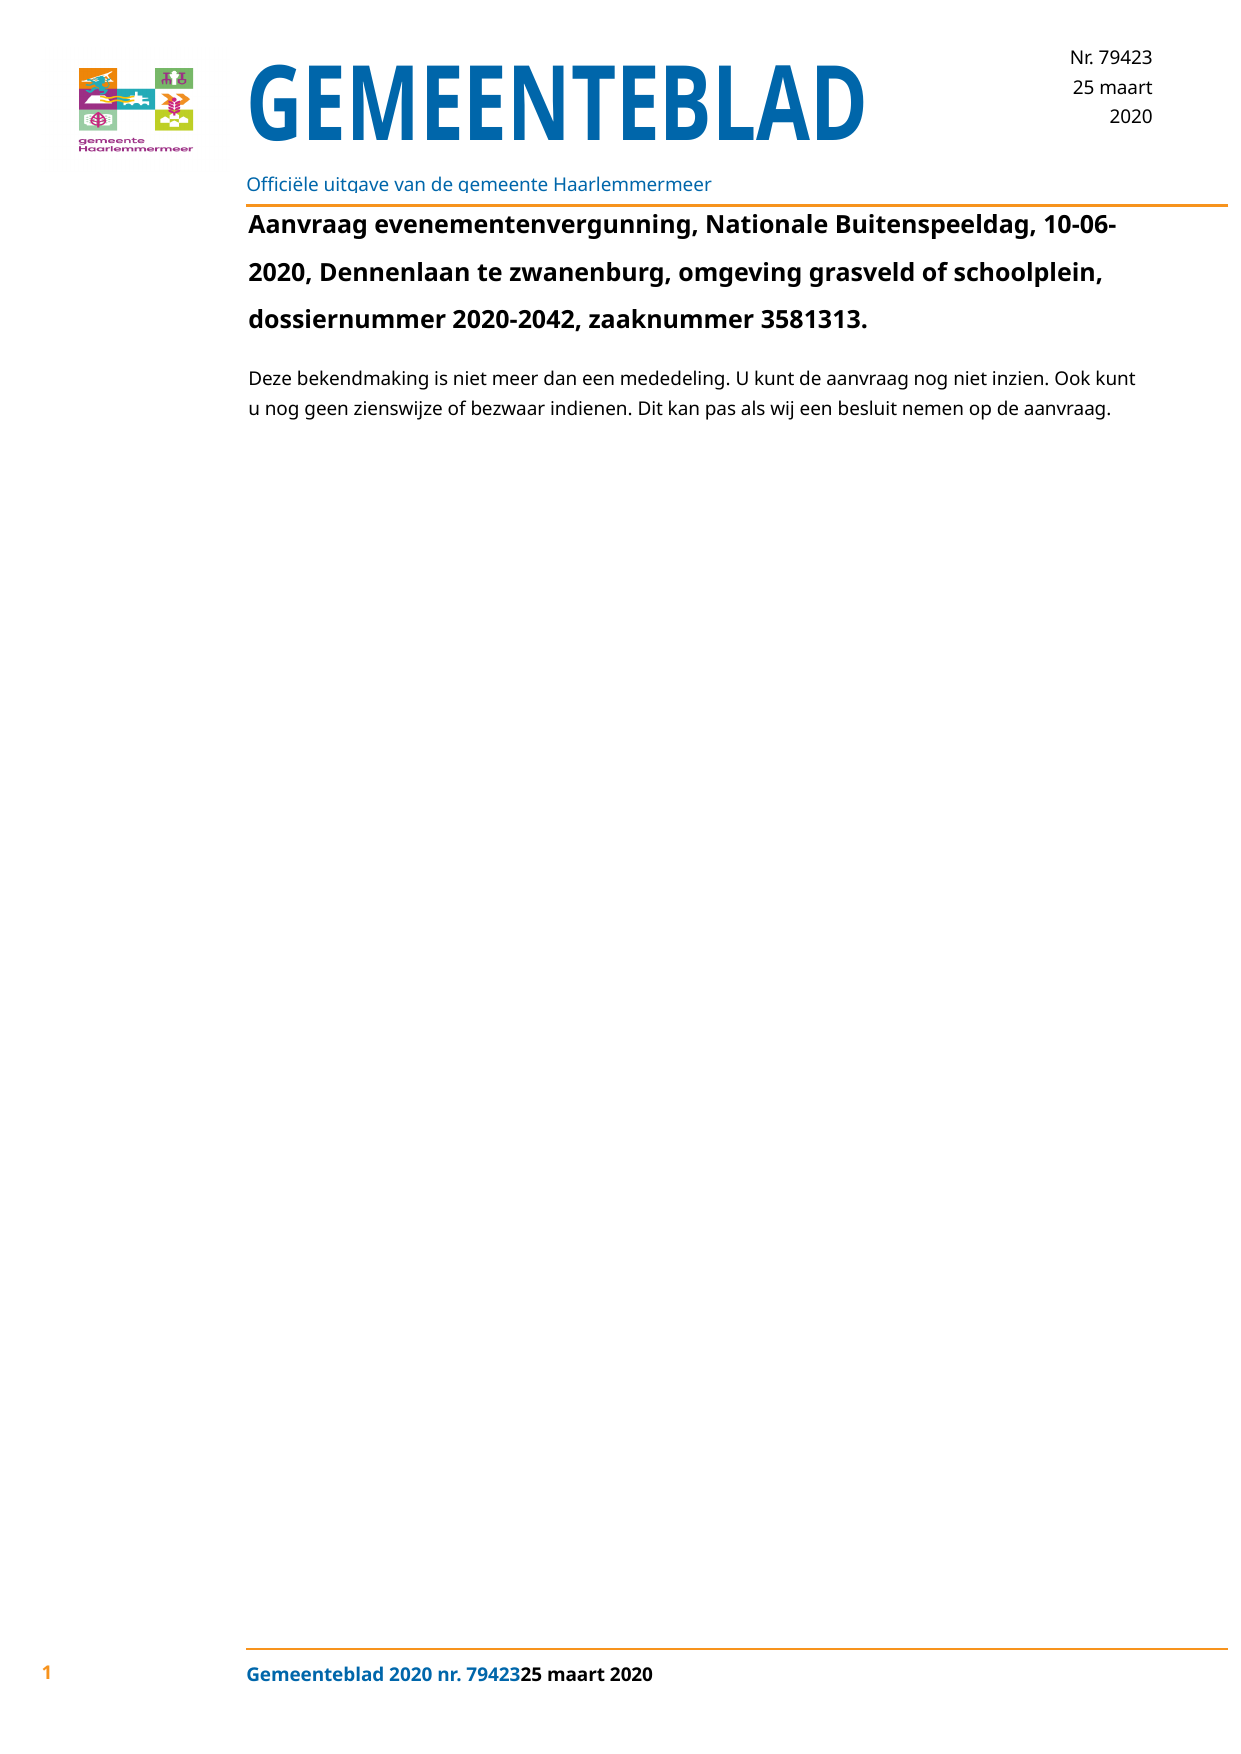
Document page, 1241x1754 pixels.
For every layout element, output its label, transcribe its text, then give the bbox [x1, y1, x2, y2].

text Deze bekendmaking is niet meer dan een mededeling. U kunt de aanvraag nog niet inzien. Ook kunt u nog geen zienswijze of bezwaar indienen. Dit kan pas als wij een besluit nemen op de aanvraag. [248, 366, 1152, 421]
text Aanvraag evenementenvergunning, Nationale Buitenspeeldag, 10-06-2020, Dennenlaan te zwanenburg, omgeving grasveld of schoolplein, dossiernummer 2020-2042, zaaknummer 3581313. [248, 207, 1152, 336]
picture [41, 47, 231, 172]
